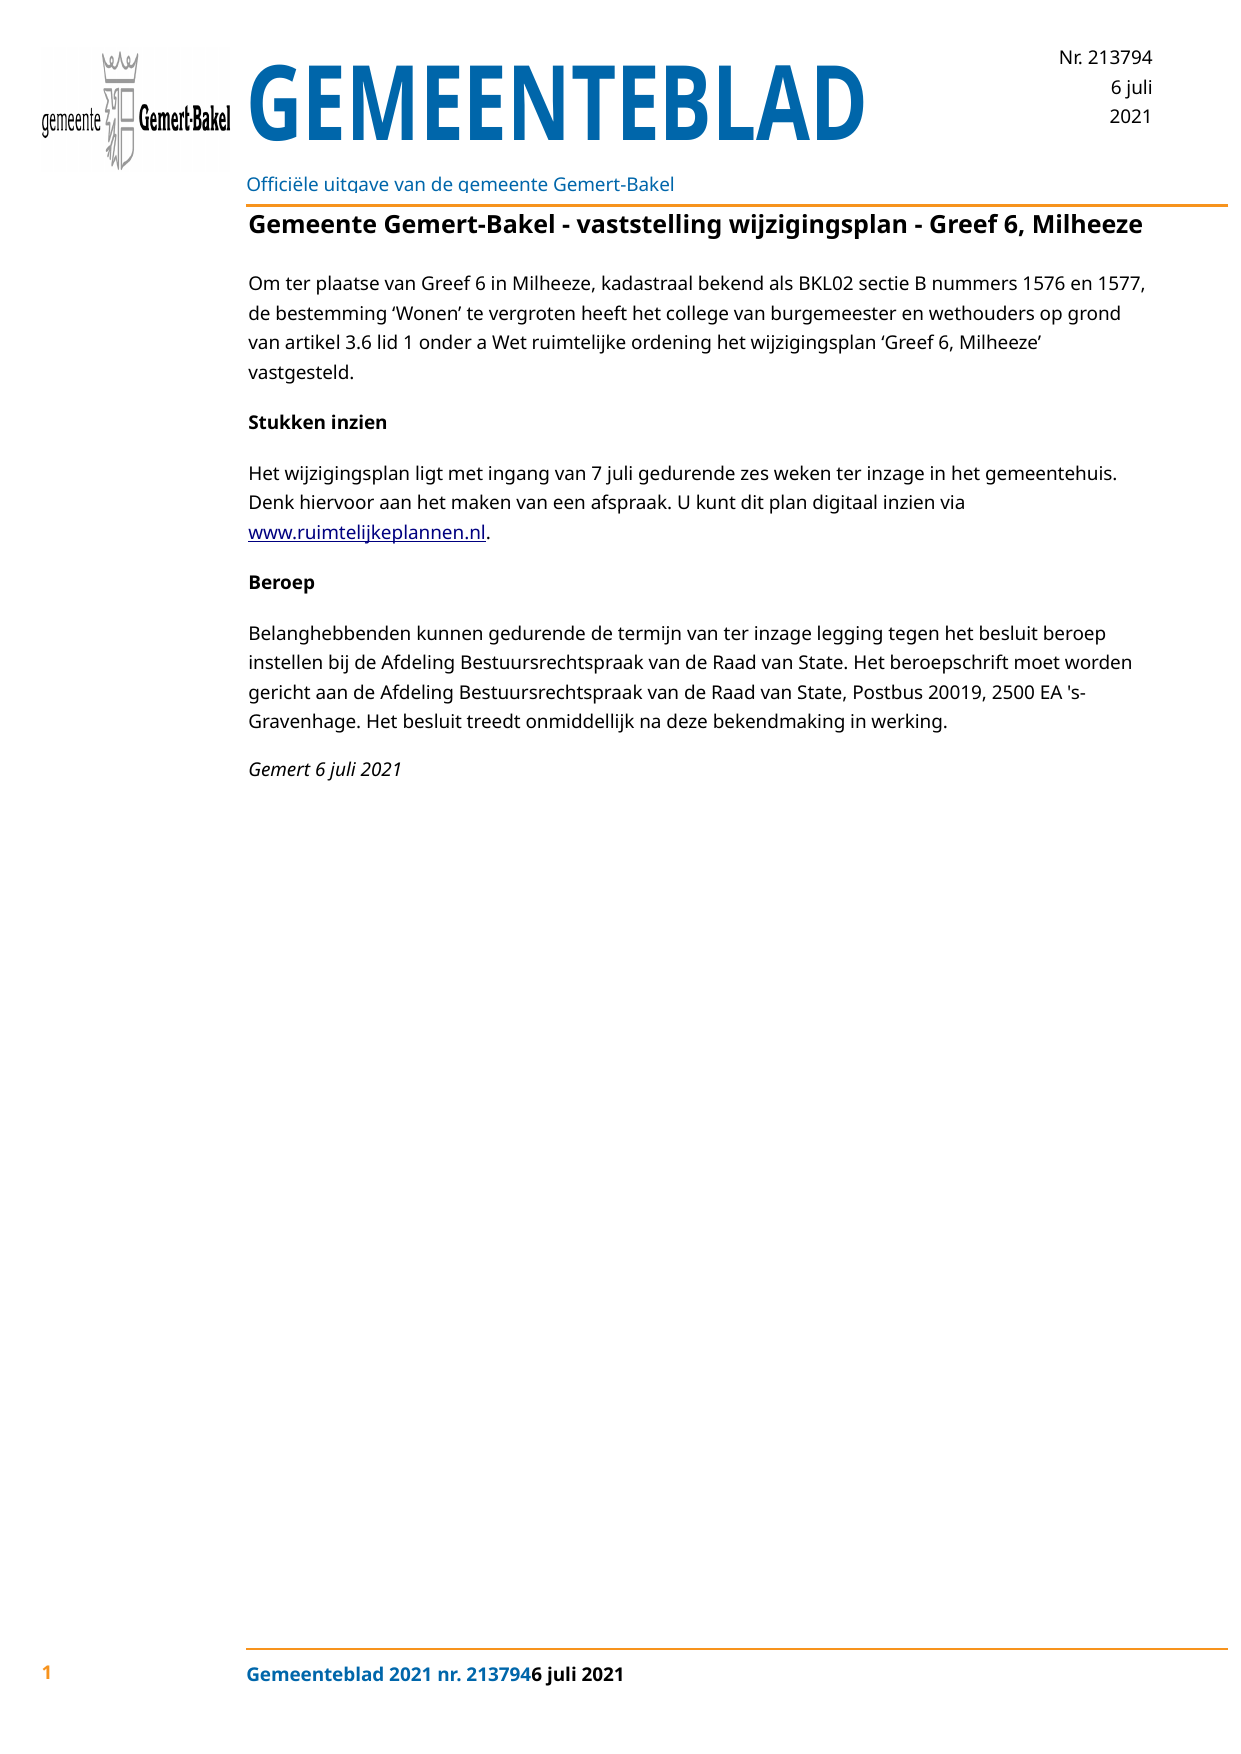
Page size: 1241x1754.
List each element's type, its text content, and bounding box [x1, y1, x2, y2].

text Gemeente Gemert-Bakel - vaststelling wijzigingsplan - Greef 6, Milheeze [248, 207, 1152, 241]
text Belanghebbenden kunnen gedurende de termijn van ter inzage legging tegen het besluit beroep instellen bij de Afdeling Bestuursrechtspraak van de Raad van State. Het beroepschrift moet worden gericht aan de Afdeling Bestuursrechtspraak van de Raad van State, Postbus 20019, 2500 EA 's-Gravenhage. Het besluit treedt onmiddellijk na deze bekendmaking in werking. [248, 620, 1152, 734]
text Gemert 6 juli 2021 [248, 756, 1152, 782]
picture [41, 47, 231, 172]
text Het wijzigingsplan ligt met ingang van 7 juli gedurende zes weken ter inzage in het gemeentehuis. Denk hiervoor aan het maken van een afspraak. U kunt dit plan digitaal inzien via www.ruimtelijkeplannen.nl. [248, 460, 1152, 545]
text Beroep [248, 569, 1152, 595]
text Stukken inzien [248, 409, 1152, 435]
text Om ter plaatse van Greef 6 in Milheeze, kadastraal bekend als BKL02 sectie B nummers 1576 en 1577, de bestemming ‘Wonen’ te vergroten heeft het college van burgemeester en wethouders op grond van artikel 3.6 lid 1 onder a Wet ruimtelijke ordening het wijzigingsplan ‘Greef 6, Milheeze’ vastgesteld. [248, 270, 1152, 385]
